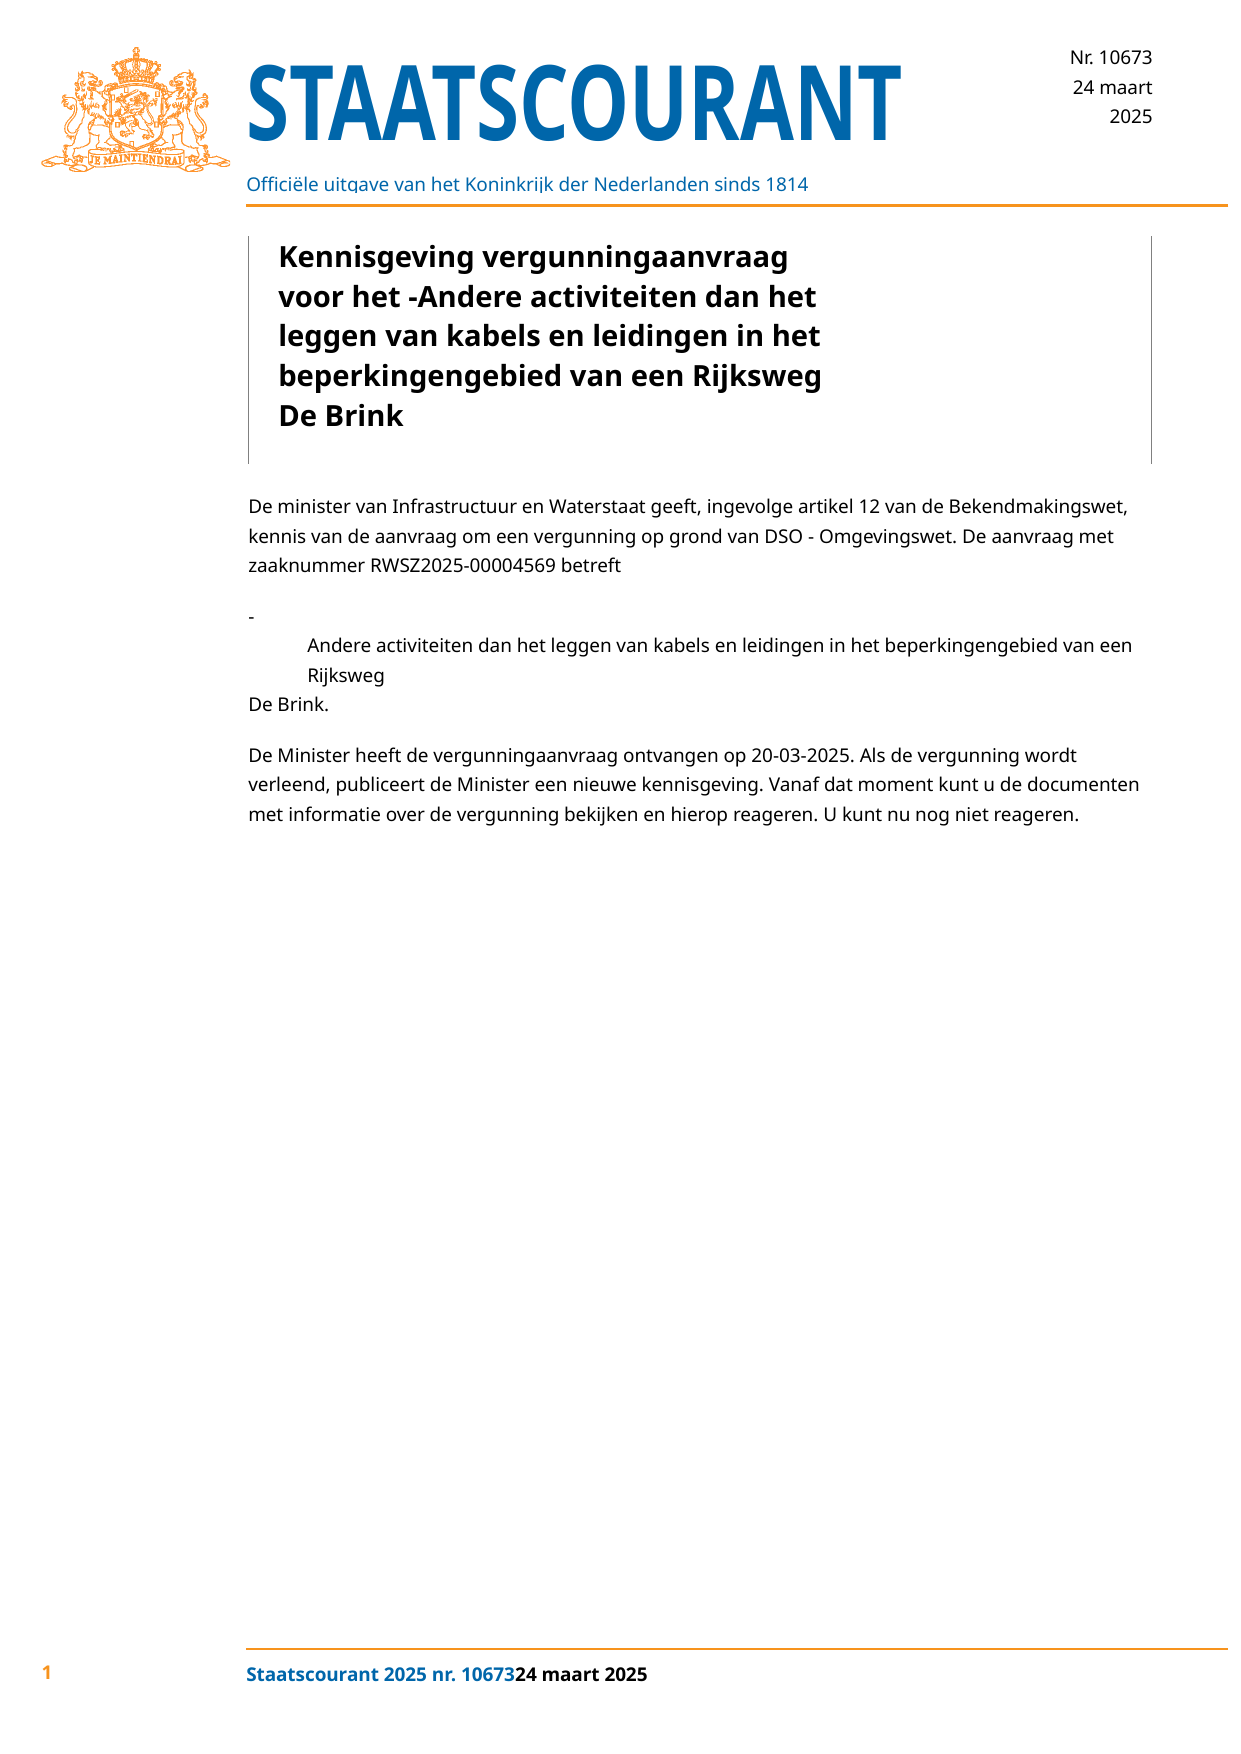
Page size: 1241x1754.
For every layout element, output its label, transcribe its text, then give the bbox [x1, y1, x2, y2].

table_header Kennisgeving vergunningaanvraag voor het -Andere activiteiten dan het leggen van kabels en leidingen in het beperkingengebied van een Rijksweg De Brink [249, 236, 850, 464]
table_header [850, 414, 1151, 464]
table_header [1090, 236, 1151, 413]
list Andere activiteiten dan het leggen van kabels en leidingen in het beperkingengebied van een Rijksweg [248, 632, 1152, 688]
picture [912, 236, 1090, 414]
text De Minister heeft de vergunningaanvraag ontvangen op 20-03-2025. Als de vergunning wordt verleend, publiceert de Minister een nieuwe kennisgeving. Vanaf dat moment kunt u de documenten met informatie over de vergunning bekijken en hierop reageren. U kunt nu nog niet reageren. [248, 742, 1152, 827]
text De Brink. [248, 692, 1152, 717]
table_header [850, 236, 912, 413]
picture [41, 47, 231, 172]
text De minister van Infrastructuur en Waterstaat geeft, ingevolge artikel 12 van de Bekendmakingswet, kennis van de aanvraag om een vergunning op grond van DSO - Omgevingswet. De aanvraag met zaaknummer RWSZ2025-00004569 betreft [248, 493, 1152, 578]
